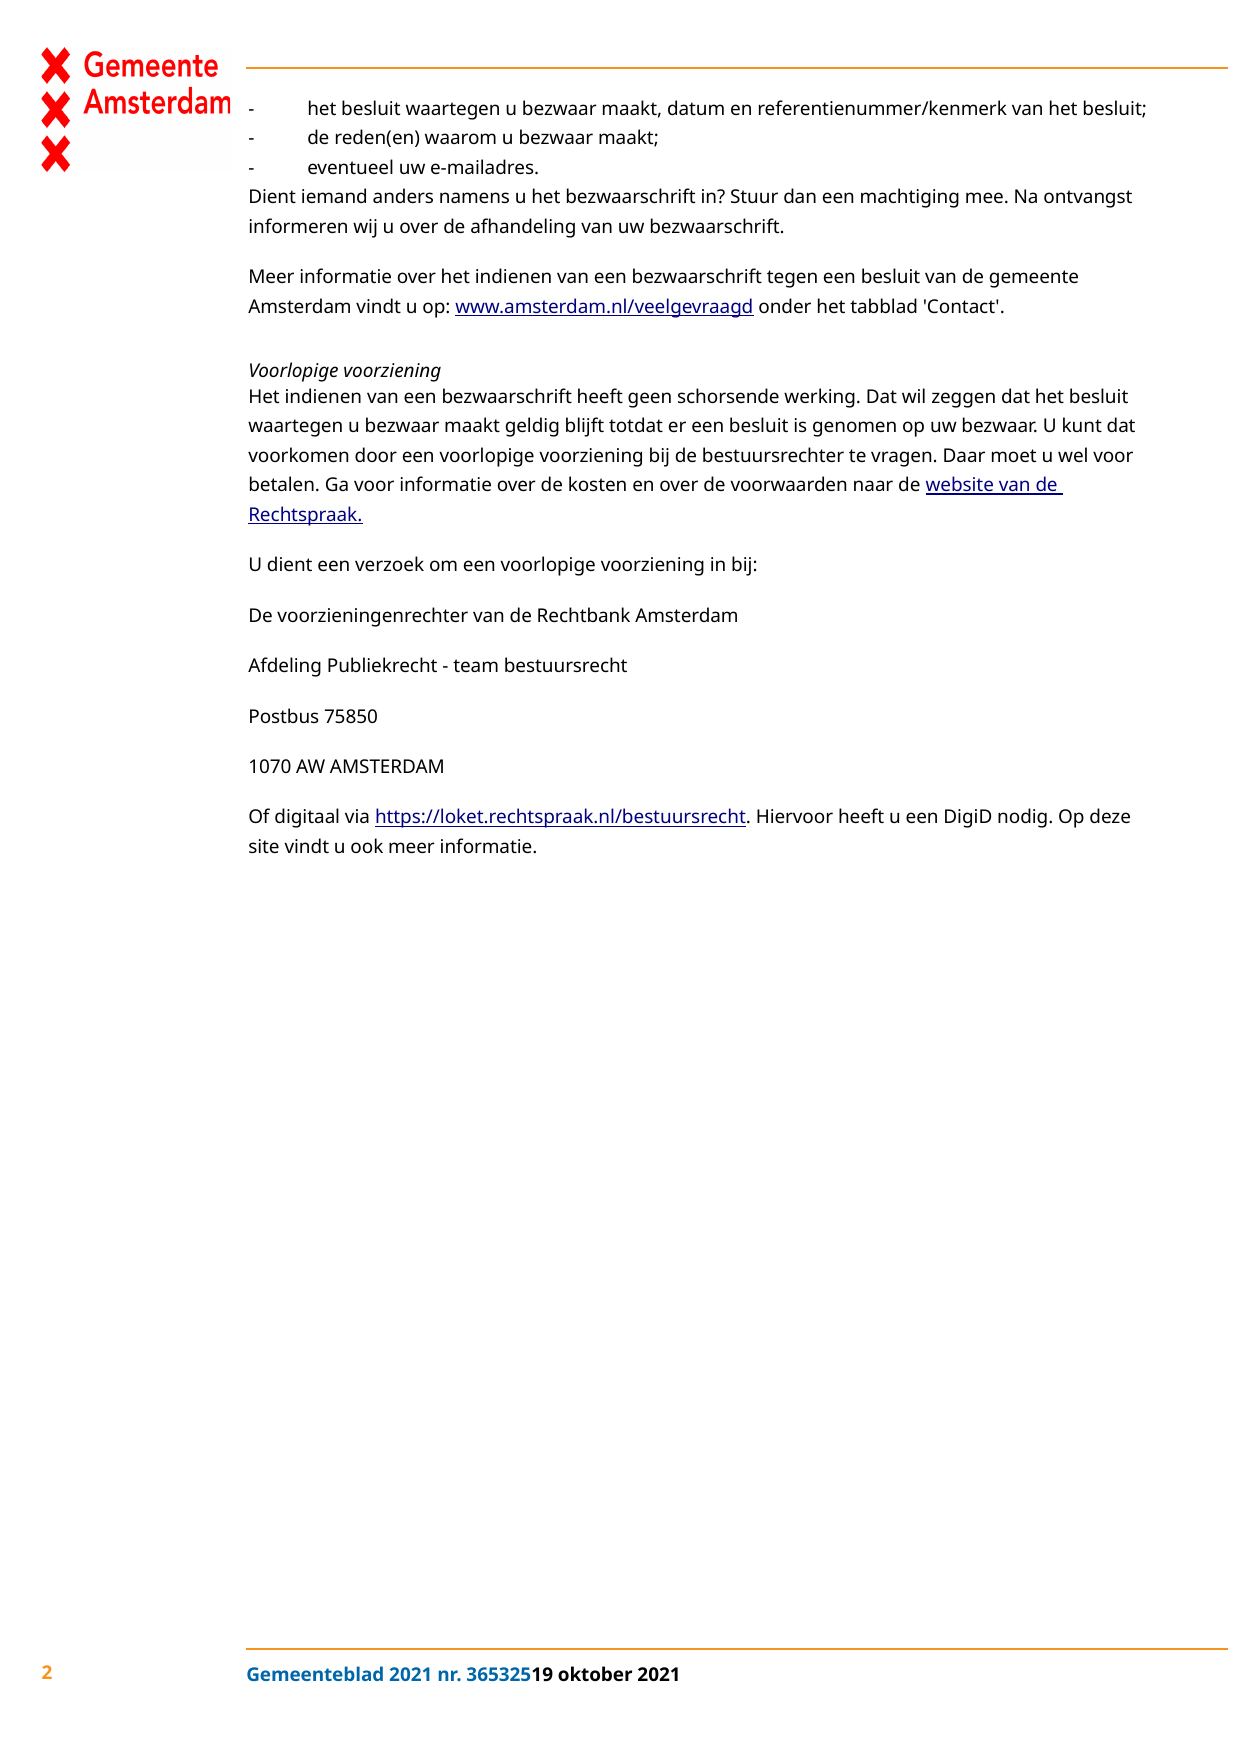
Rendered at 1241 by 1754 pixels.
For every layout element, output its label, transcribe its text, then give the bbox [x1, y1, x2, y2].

text Dient iemand anders namens u het bezwaarschrift in? Stuur dan een machtiging mee. Na ontvangst informeren wij u over de afhandeling van uw bezwaarschrift. [248, 183, 1152, 239]
list eventueel uw e-mailadres. [248, 154, 1152, 180]
text Meer informatie over het indienen van een bezwaarschrift tegen een besluit van de gemeente Amsterdam vindt u op: www.amsterdam.nl/veelgevraagd onder het tabblad 'Contact'. [248, 263, 1152, 319]
list het besluit waartegen u bezwaar maakt, datum en referentienummer/kenmerk van het besluit; [248, 95, 1152, 121]
text De voorzieningenrechter van de Rechtbank Amsterdam [248, 602, 1152, 628]
text Voorlopige voorziening [248, 357, 1152, 383]
text Afdeling Publiekrecht - team bestuursrecht [248, 652, 1152, 678]
text Of digitaal via https://loket.rechtspraak.nl/bestuursrecht. Hiervoor heeft u een DigiD nodig. Op deze site vindt u ook meer informatie. [248, 804, 1152, 859]
text 1070 AW AMSTERDAM [248, 753, 1152, 779]
text U dient een verzoek om een voorlopige voorziening in bij: [248, 552, 1152, 577]
list de reden(en) waarom u bezwaar maakt; [248, 124, 1152, 150]
picture [41, 47, 231, 172]
text Postbus 75850 [248, 703, 1152, 728]
text Het indienen van een bezwaarschrift heeft geen schorsende werking. Dat wil zeggen dat het besluit waartegen u bezwaar maakt geldig blijft totdat er een besluit is genomen op uw bezwaar. U kunt dat voorkomen door een voorlopige voorziening bij de bestuursrechter te vragen. Daar moet u wel voor betalen. Ga voor informatie over de kosten en over de voorwaarden naar de website van de Rechtspraak. [248, 383, 1152, 527]
